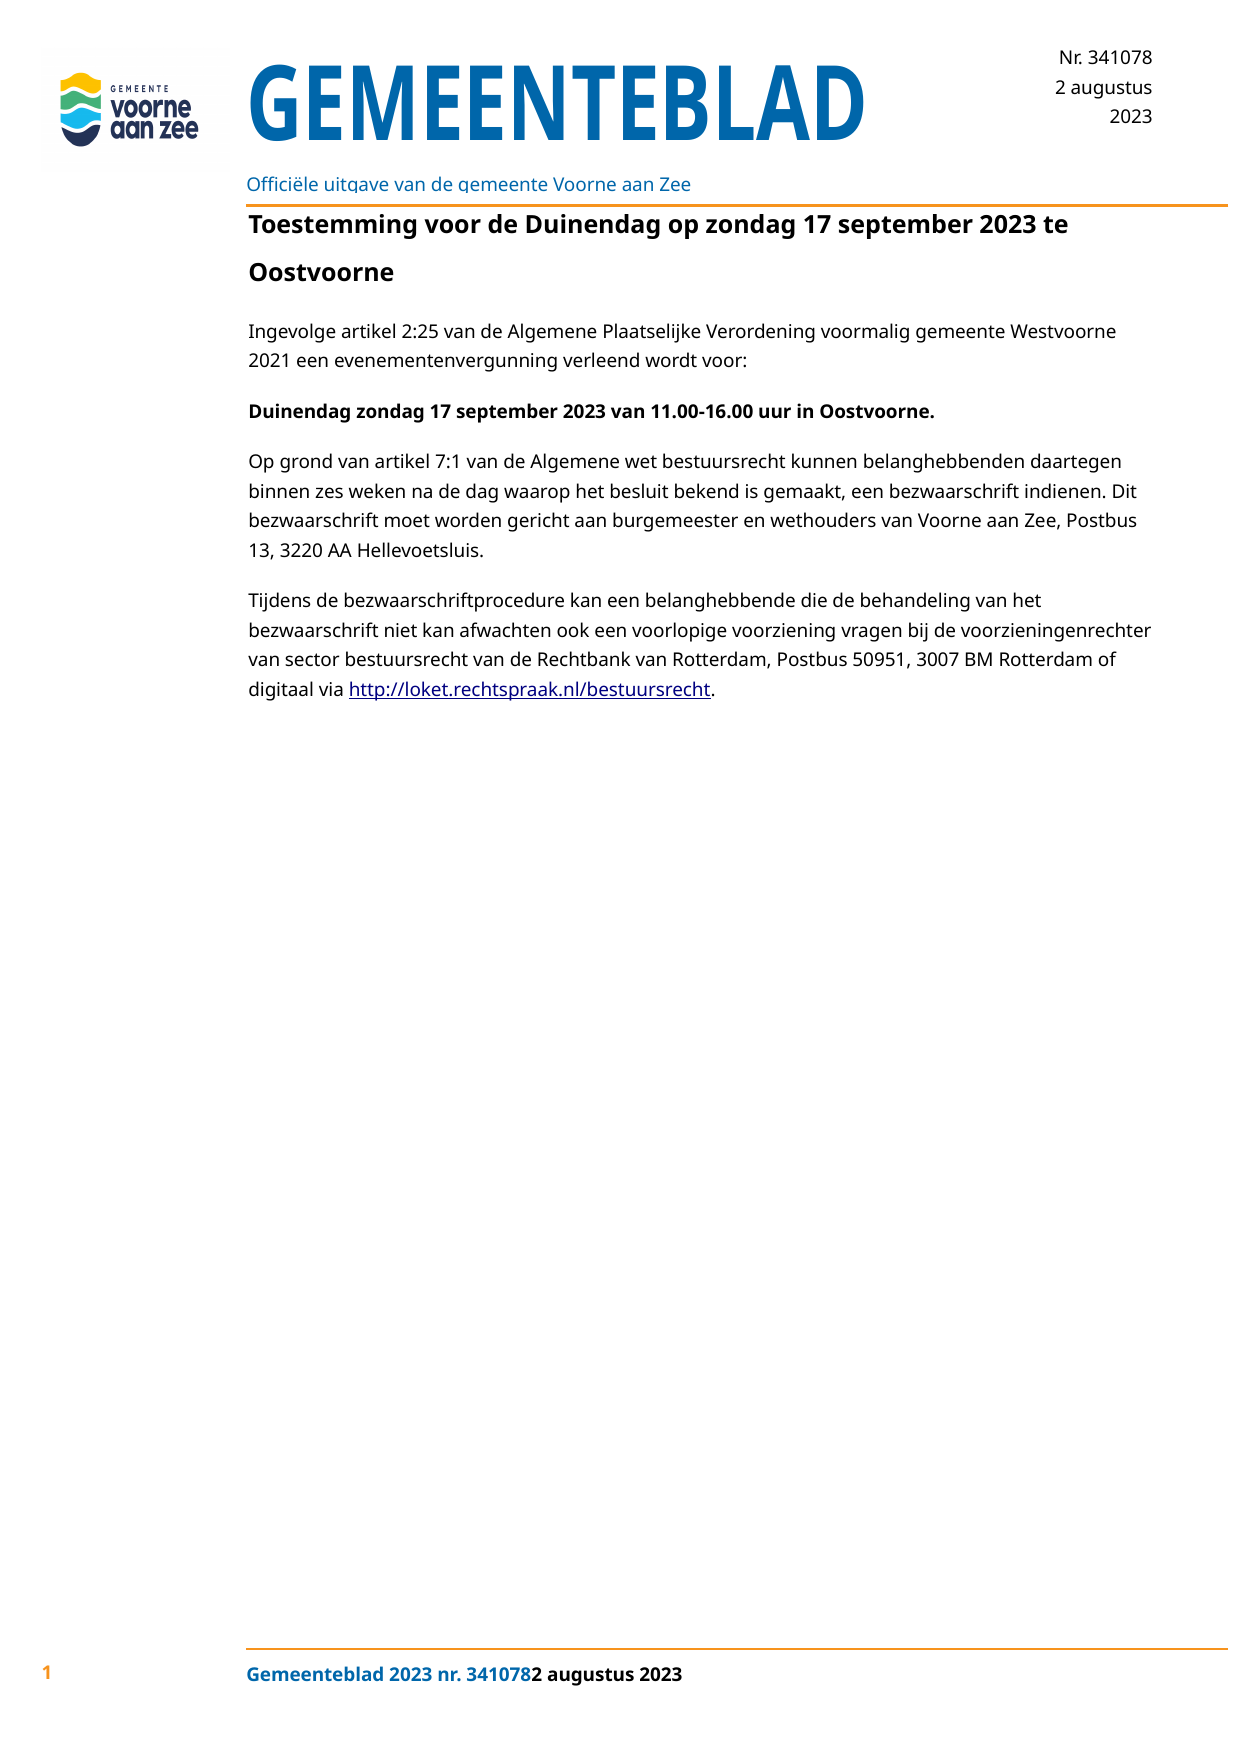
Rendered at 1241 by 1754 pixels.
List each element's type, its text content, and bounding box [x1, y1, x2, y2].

picture [41, 47, 231, 172]
text Ingevolge artikel 2:25 van de Algemene Plaatselijke Verordening voormalig gemeente Westvoorne 2021 een evenementenvergunning verleend wordt voor: [248, 318, 1152, 373]
text Op grond van artikel 7:1 van de Algemene wet bestuursrecht kunnen belanghebbenden daartegen binnen zes weken na de dag waarop het besluit bekend is gemaakt, een bezwaarschrift indienen. Dit bezwaarschrift moet worden gericht aan burgemeester en wethouders van Voorne aan Zee, Postbus 13, 3220 AA Hellevoetsluis. [248, 448, 1152, 563]
text Duinendag zondag 17 september 2023 van 11.00-16.00 uur in Oostvoorne. [248, 398, 1152, 424]
text Toestemming voor de Duinendag op zondag 17 september 2023 te Oostvoorne [248, 207, 1152, 288]
text Tijdens de bezwaarschriftprocedure kan een belanghebbende die de behandeling van het bezwaarschrift niet kan afwachten ook een voorlopige voorziening vragen bij de voorzieningenrechter van sector bestuursrecht van de Rechtbank van Rotterdam, Postbus 50951, 3007 BM Rotterdam of digitaal via http://loket.rechtspraak.nl/bestuursrecht. [248, 587, 1152, 702]
